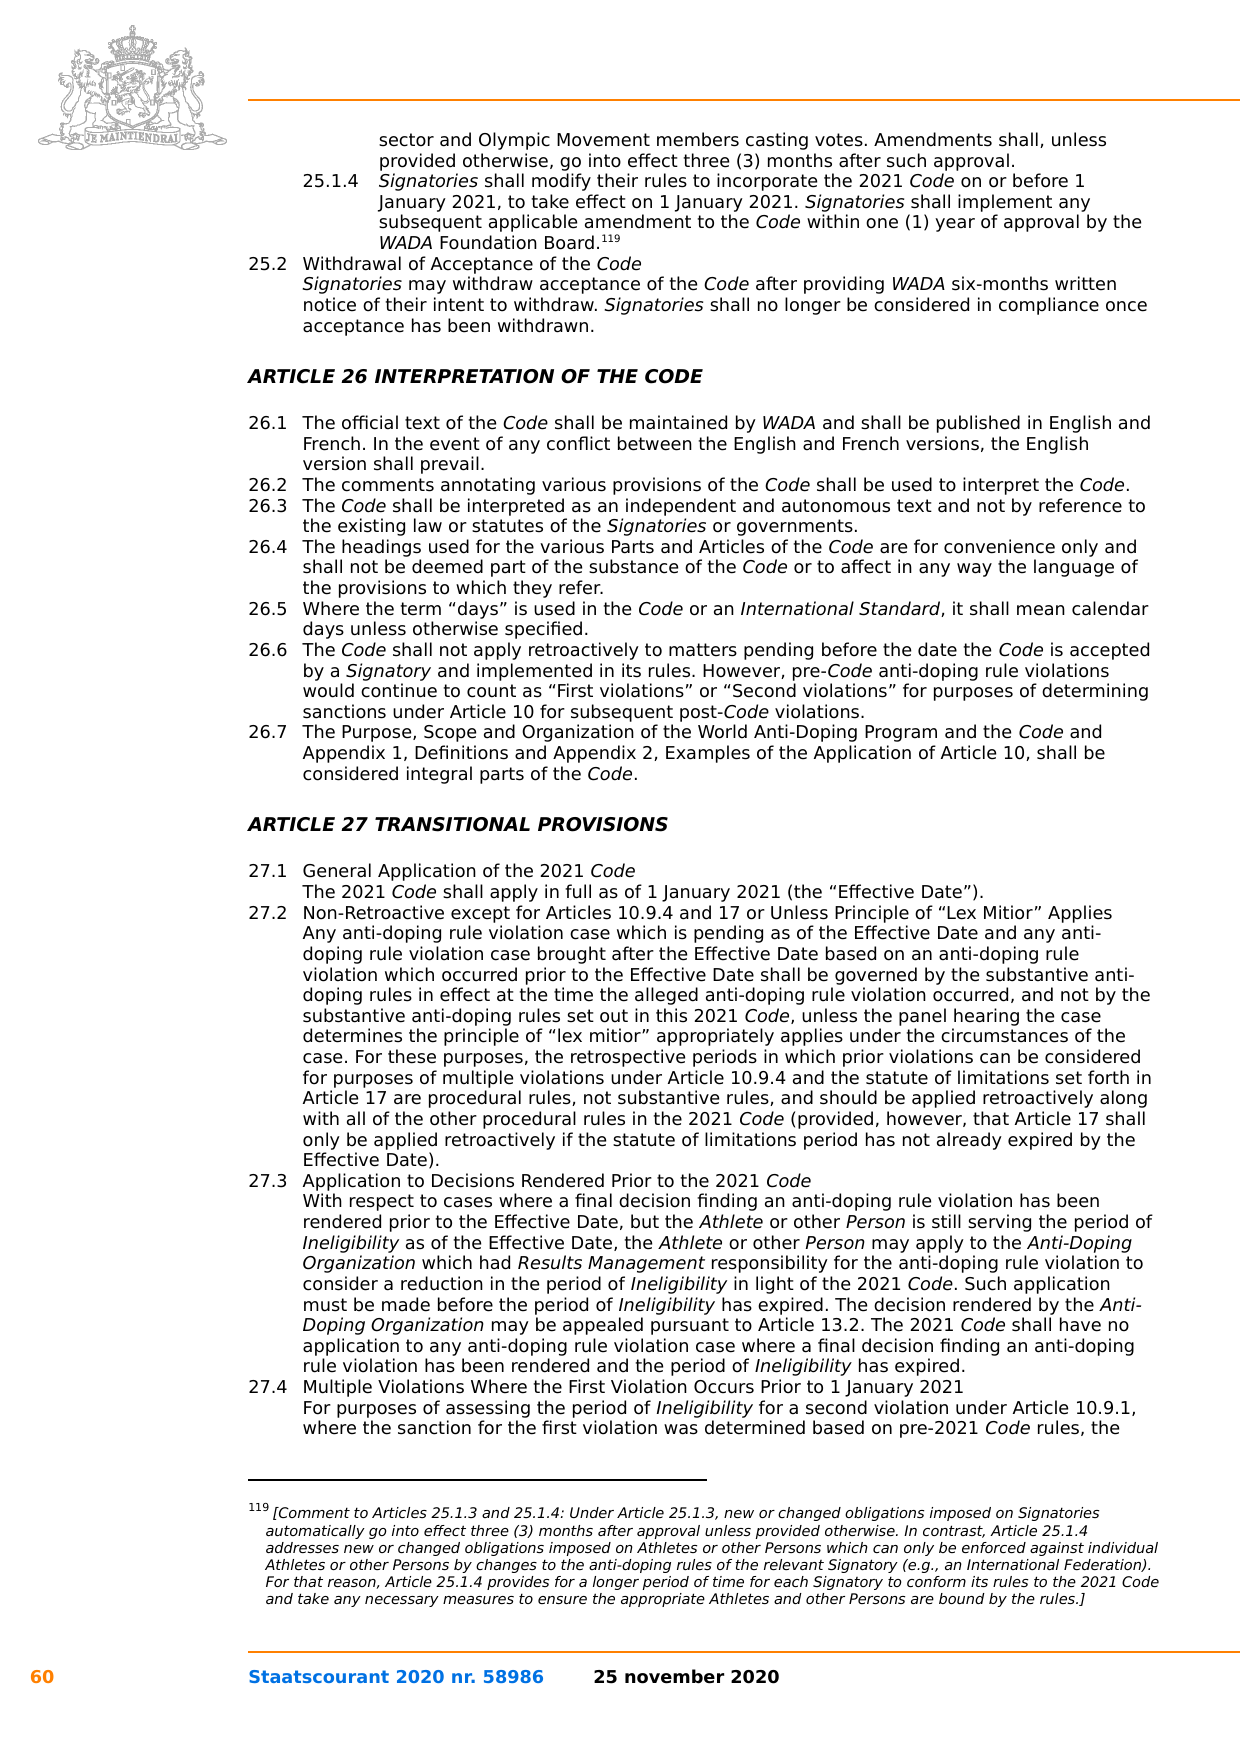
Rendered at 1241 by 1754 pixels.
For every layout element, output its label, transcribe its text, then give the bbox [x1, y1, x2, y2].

table_cell 25.1.4 [296, 171, 373, 254]
table_header The official text of the Code shall be maintained by WADA and shall be published in English and French. In the event of any conflict between the English and French versions, the English version shall prevail. [296, 413, 1163, 475]
table_cell 26.4 [248, 537, 296, 599]
table_cell 27.4 [248, 1377, 296, 1439]
table_cell 27.3 [248, 1171, 296, 1377]
table_cell Multiple Violations Where the First Violation Occurs Prior to 1 January 2021 For purposes of assessing the period of Ineligibility for a second violation under Article 10.9.1, where the sanction for the first violation was determined based on pre-2021 Code rules, the [296, 1377, 1163, 1439]
table_cell [248, 130, 296, 171]
table_cell [296, 130, 373, 171]
table_cell 26.3 [248, 496, 296, 537]
picture [38, 25, 227, 150]
subtitle ARTICLE 26 INTERPRETATION OF THE CODE [248, 366, 1163, 388]
table_cell Where the term “days” is used in the Code or an International Standard, it shall mean calendar days unless otherwise specified. [296, 599, 1163, 640]
table_cell The headings used for the various Parts and Articles of the Code are for convenience only and shall not be deemed part of the substance of the Code or to affect in any way the language of the provisions to which they refer. [296, 537, 1163, 599]
table_cell The Code shall be interpreted as an independent and autonomous text and not by reference to the existing law or statutes of the Signatories or governments. [296, 496, 1163, 537]
table_header 27.1 [248, 861, 296, 903]
table_cell 26.6 [248, 640, 296, 722]
table_cell The comments annotating various provisions of the Code shall be used to interpret the Code. [296, 475, 1163, 496]
table_cell The Purpose, Scope and Organization of the World Anti-Doping Program and the Code and Appendix 1, Definitions and Appendix 2, Examples of the Application of Article 10, shall be considered integral parts of the Code. [296, 723, 1163, 784]
table_cell 26.7 [248, 723, 296, 784]
table_cell [248, 171, 296, 254]
table_cell 25.2 [248, 254, 296, 336]
table_cell Signatories shall modify their rules to incorporate the 2021 Code on or before 1 January 2021, to take effect on 1 January 2021. Signatories shall implement any subsequent applicable amendment to the Code within one (1) year of approval by the WADA Foundation Board. [373, 171, 1163, 254]
table_header General Application of the 2021 Code The 2021 Code shall apply in full as of 1 January 2021 (the “Effective Date”). [296, 861, 1163, 903]
table_cell Application to Decisions Rendered Prior to the 2021 Code With respect to cases where a final decision finding an anti-doping rule violation has been rendered prior to the Effective Date, but the Athlete or other Person is still serving the period of Ineligibility as of the Effective Date, the Athlete or other Person may apply to the Anti-Doping Organization which had Results Management responsibility for the anti-doping rule violation to consider a reduction in the period of Ineligibility in light of the 2021 Code. Such application must be made before the period of Ineligibility has expired. The decision rendered by the Anti-Doping Organization may be appealed pursuant to Article 13.2. The 2021 Code shall have no application to any anti-doping rule violation case where a final decision finding an anti-doping rule violation has been rendered and the period of Ineligibility has expired. [296, 1171, 1163, 1377]
table_cell 26.5 [248, 599, 296, 640]
table_cell Withdrawal of Acceptance of the Code Signatories may withdraw acceptance of the Code after providing WADA six-months written notice of their intent to withdraw. Signatories shall no longer be considered in compliance once acceptance has been withdrawn. [296, 254, 1163, 336]
table_cell 26.2 [248, 475, 296, 496]
table_cell The Code shall not apply retroactively to matters pending before the date the Code is accepted by a Signatory and implemented in its rules. However, pre-Code anti-doping rule violations would continue to count as “First violations” or “Second violations” for purposes of determining sanctions under Article 10 for subsequent post-Code violations. [296, 640, 1163, 722]
subtitle ARTICLE 27 TRANSITIONAL PROVISIONS [248, 814, 1163, 836]
table_cell Non-Retroactive except for Articles 10.9.4 and 17 or Unless Principle of “Lex Mitior” Applies Any anti-doping rule violation case which is pending as of the Effective Date and any anti-doping rule violation case brought after the Effective Date based on an anti-doping rule violation which occurred prior to the Effective Date shall be governed by the substantive anti-doping rules in effect at the time the alleged anti-doping rule violation occurred, and not by the substantive anti-doping rules set out in this 2021 Code, unless the panel hearing the case determines the principle of “lex mitior” appropriately applies under the circumstances of the case. For these purposes, the retrospective periods in which prior violations can be considered for purposes of multiple violations under Article 10.9.4 and the statute of limitations set forth in Article 17 are procedural rules, not substantive rules, and should be applied retroactively along with all of the other procedural rules in the 2021 Code (provided, however, that Article 17 shall only be applied retroactively if the statute of limitations period has not already expired by the Effective Date). [296, 903, 1163, 1171]
table_header 26.1 [248, 413, 296, 475]
table_cell sector and Olympic Movement members casting votes. Amendments shall, unless provided otherwise, go into effect three (3) months after such approval. [373, 130, 1163, 171]
table_cell 27.2 [248, 903, 296, 1171]
